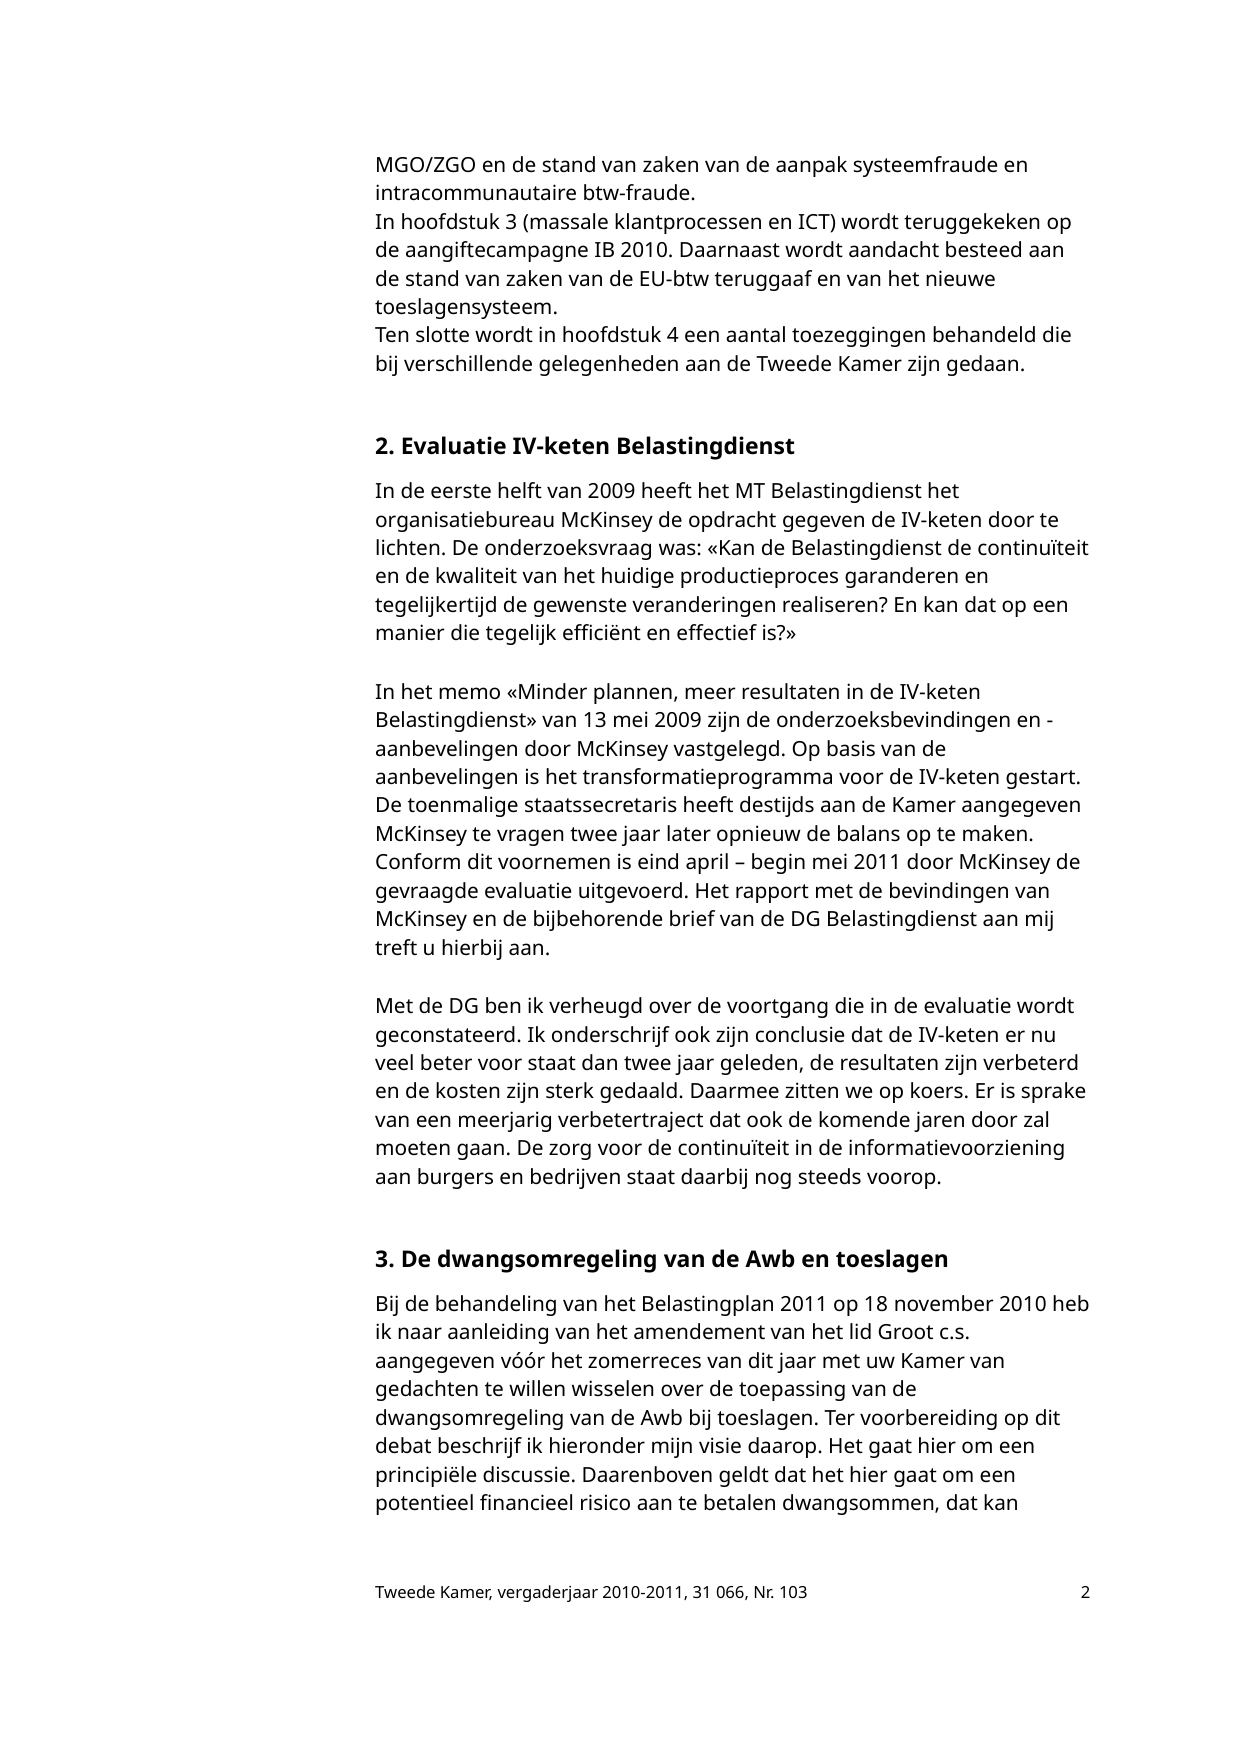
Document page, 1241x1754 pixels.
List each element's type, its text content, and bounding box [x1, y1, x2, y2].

text MGO/ZGO en de stand van zaken van de aanpak systeemfraude en intracommunautaire btw-fraude. [375, 150, 1090, 207]
subtitle 3. De dwangsomregeling van de Awb en toeslagen [375, 1243, 1090, 1274]
text In het memo «Minder plannen, meer resultaten in de IV-keten Belastingdienst» van 13 mei 2009 zijn de onderzoeksbevindingen en -aanbevelingen door McKinsey vastgelegd. Op basis van de aanbevelingen is het transformatieprogramma voor de IV-keten gestart. De toenmalige staatssecretaris heeft destijds aan de Kamer aangegeven McKinsey te vragen twee jaar later opnieuw de balans op te maken. Conform dit voornemen is eind april – begin mei 2011 door McKinsey de gevraagde evaluatie uitgevoerd. Het rapport met de bevindingen van McKinsey en de bijbehorende brief van de DG Belastingdienst aan mij treft u hierbij aan. [375, 677, 1090, 961]
text Met de DG ben ik verheugd over de voortgang die in de evaluatie wordt geconstateerd. Ik onderschrijf ook zijn conclusie dat de IV-keten er nu veel beter voor staat dan twee jaar geleden, de resultaten zijn verbeterd en de kosten zijn sterk gedaald. Daarmee zitten we op koers. Er is sprake van een meerjarig verbetertraject dat ook de komende jaren door zal moeten gaan. De zorg voor de continuïteit in de informatievoorziening aan burgers en bedrijven staat daarbij nog steeds voorop. [375, 991, 1090, 1190]
text Bij de behandeling van het Belastingplan 2011 op 18 november 2010 heb ik naar aanleiding van het amendement van het lid Groot c.s. aangegeven vóór het zomerreces van dit jaar met uw Kamer van gedachten te willen wisselen over de toepassing van de dwangsomregeling van de Awb bij toeslagen. Ter voorbereiding op dit debat beschrijf ik hieronder mijn visie daarop. Het gaat hier om een principiële discussie. Daarenboven geldt dat het hier gaat om een potentieel financieel risico aan te betalen dwangsommen, dat kan [375, 1289, 1090, 1517]
text Ten slotte wordt in hoofdstuk 4 een aantal toezeggingen behandeld die bij verschillende gelegenheden aan de Tweede Kamer zijn gedaan. [375, 321, 1090, 377]
subtitle 2. Evaluatie IV-keten Belastingdienst [375, 430, 1090, 461]
text In de eerste helft van 2009 heeft het MT Belastingdienst het organisatiebureau McKinsey de opdracht gegeven de IV-keten door te lichten. De onderzoeksvraag was: «Kan de Belastingdienst de continuïteit en de kwaliteit van het huidige productieproces garanderen en tegelijkertijd de gewenste veranderingen realiseren? En kan dat op een manier die tegelijk efficiënt en effectief is?» [375, 476, 1090, 647]
text In hoofdstuk 3 (massale klantprocessen en ICT) wordt teruggekeken op de aangiftecampagne IB 2010. Daarnaast wordt aandacht besteed aan de stand van zaken van de EU-btw teruggaaf en van het nieuwe toeslagensysteem. [375, 207, 1090, 321]
